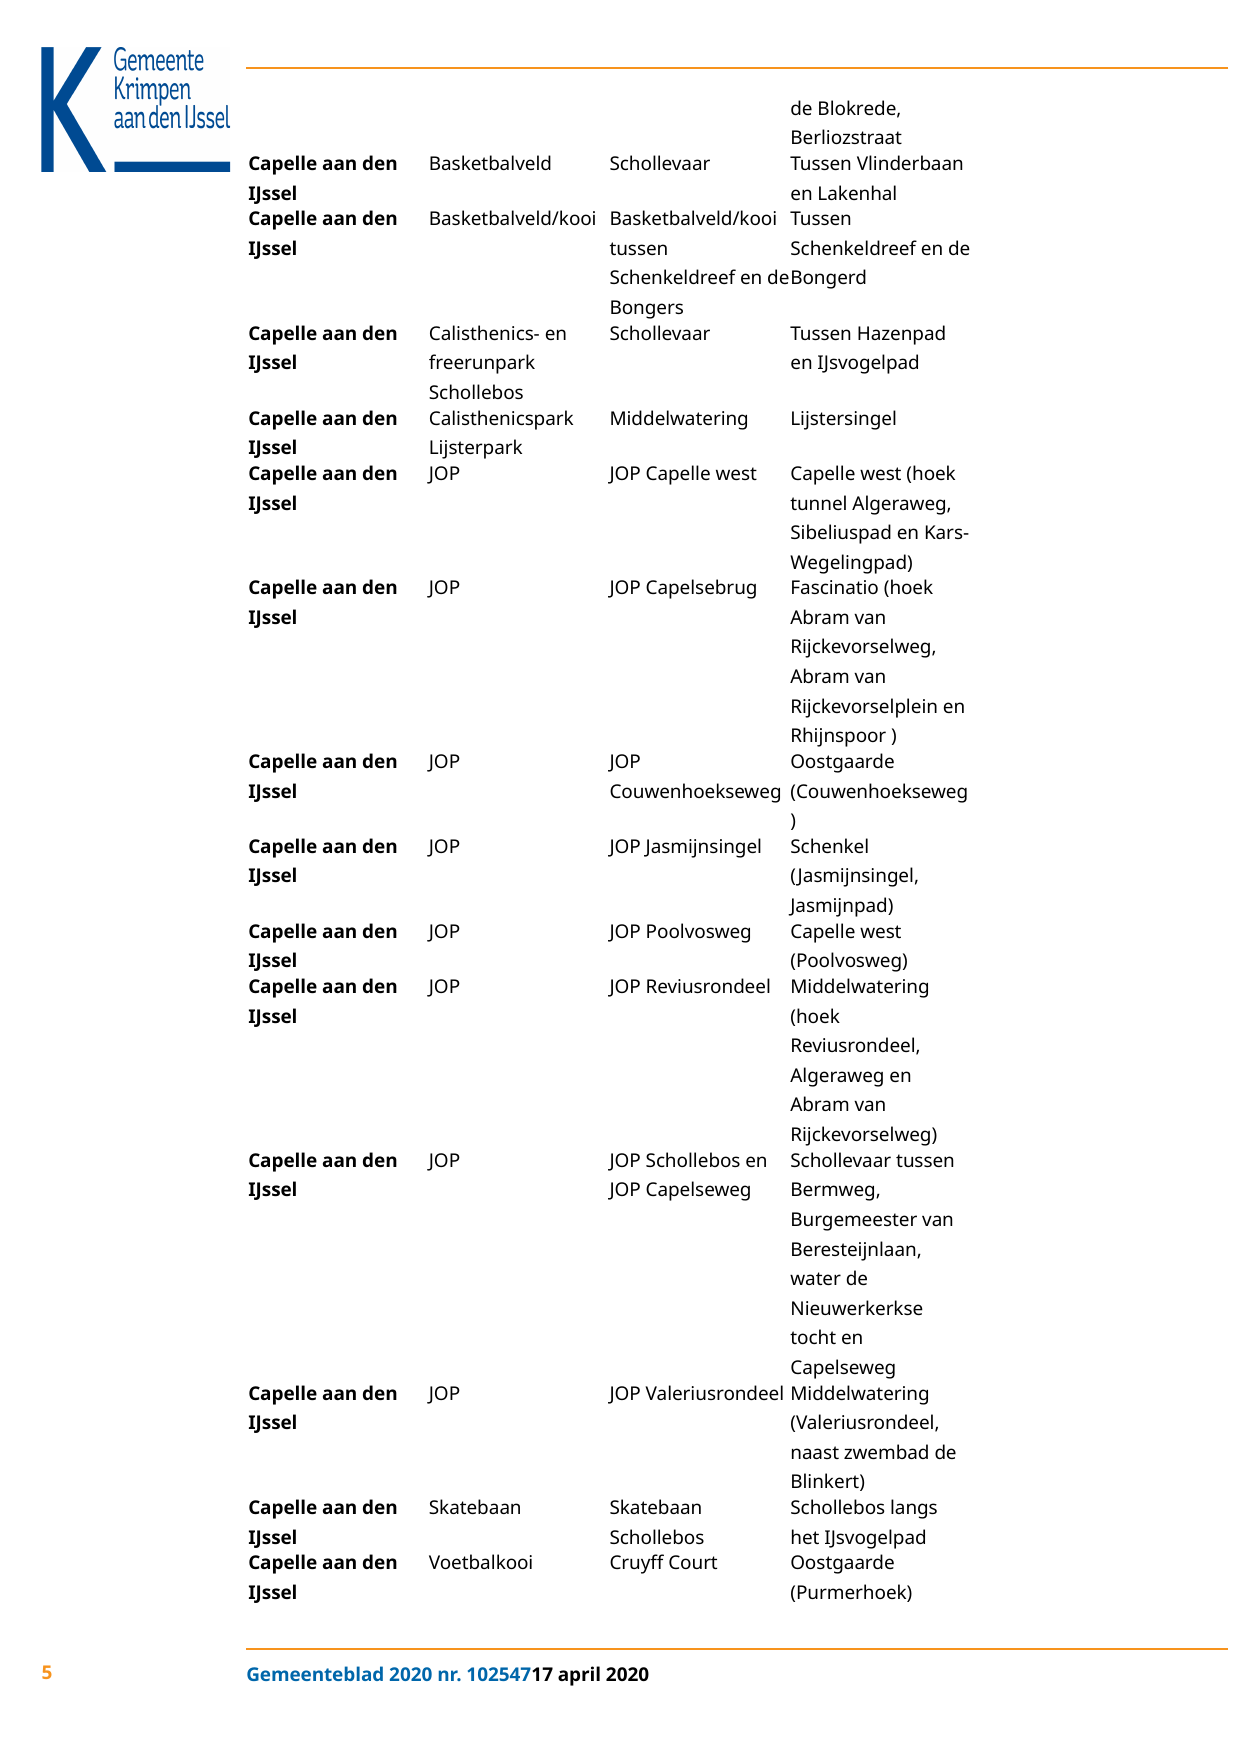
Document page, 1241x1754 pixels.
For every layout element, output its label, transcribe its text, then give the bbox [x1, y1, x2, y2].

table_cell JOP Valeriusrondeel [609, 1380, 790, 1494]
table_cell [429, 95, 609, 150]
table_cell Capelle aan den IJssel [248, 1494, 429, 1549]
table_cell Capelle aan den IJssel [248, 150, 429, 205]
table_cell Basketbalveld/kooi tussen Schenkeldreef en de Bongers [609, 205, 790, 320]
table_cell JOP [429, 748, 609, 833]
table_cell Capelle aan den IJssel [248, 973, 429, 1147]
table_cell JOP [429, 460, 609, 574]
table_cell [971, 150, 1152, 205]
table_cell [971, 320, 1152, 405]
table_cell [609, 95, 790, 150]
table_cell Lijstersingel [790, 405, 971, 460]
table_cell Capelle aan den IJssel [248, 405, 429, 460]
table_cell Capelle aan den IJssel [248, 1550, 429, 1605]
table_cell Tussen Vlinderbaan en Lakenhal [790, 150, 971, 205]
table_cell [971, 205, 1152, 320]
table_cell Capelle aan den IJssel [248, 833, 429, 918]
table_cell [971, 973, 1152, 1147]
table_cell Basketbalveld [429, 150, 609, 205]
table_cell Voetbalkooi [429, 1550, 609, 1605]
table_cell Capelle west (hoek tunnel Algeraweg, Sibeliuspad en Kars-Wegelingpad) [790, 460, 971, 574]
table_cell Fascinatio (hoek Abram van Rijckevorselweg, Abram van Rijckevorselplein en Rhijnspoor ) [790, 575, 971, 748]
table_cell JOP Schollebos en JOP Capelseweg [609, 1147, 790, 1380]
table_cell Capelle aan den IJssel [248, 748, 429, 833]
table_cell JOP Capelsebrug [609, 575, 790, 748]
table_cell Skatebaan [429, 1494, 609, 1549]
table_cell JOP [429, 1380, 609, 1494]
table_cell JOP [429, 918, 609, 973]
table_cell Capelle aan den IJssel [248, 460, 429, 574]
table_cell Oostgaarde (Purmerhoek) [790, 1550, 971, 1605]
table_cell Schollevaar [609, 320, 790, 405]
table_cell Middelwatering [609, 405, 790, 460]
table_cell Tussen Hazenpad en IJsvogelpad [790, 320, 971, 405]
table_cell [971, 748, 1152, 833]
table_cell Skatebaan Schollebos [609, 1494, 790, 1549]
table_cell [971, 460, 1152, 574]
picture [41, 47, 231, 172]
table_cell JOP Capelle west [609, 460, 790, 574]
table_cell [971, 833, 1152, 918]
table_cell Capelle aan den IJssel [248, 575, 429, 748]
table_cell Oostgaarde (Couwenhoekseweg ) [790, 748, 971, 833]
table_cell Calisthenicspark Lijsterpark [429, 405, 609, 460]
table_cell Calisthenics- en freerunpark Schollebos [429, 320, 609, 405]
table_cell [248, 95, 429, 150]
table_cell JOP [429, 1147, 609, 1380]
table_cell JOP Poolvosweg [609, 918, 790, 973]
table_cell Schenkel (Jasmijnsingel, Jasmijnpad) [790, 833, 971, 918]
table_cell Schollebos langs het IJsvogelpad [790, 1494, 971, 1549]
table_cell [971, 405, 1152, 460]
table_cell Cruyff Court [609, 1550, 790, 1605]
table_cell Capelle west (Poolvosweg) [790, 918, 971, 973]
table_cell Schollevaar tussen Bermweg, Burgemeester van Beresteijnlaan, water de Nieuwerkerkse tocht en Capelseweg [790, 1147, 971, 1380]
table_cell JOP Jasmijnsingel [609, 833, 790, 918]
table_cell Capelle aan den IJssel [248, 918, 429, 973]
table_cell JOP [429, 575, 609, 748]
table_cell Capelle aan den IJssel [248, 320, 429, 405]
table_cell Middelwatering (hoek Reviusrondeel, Algeraweg en Abram van Rijckevorselweg) [790, 973, 971, 1147]
table_cell [971, 1494, 1152, 1549]
table_cell de Blokrede, Berliozstraat [790, 95, 971, 150]
table_cell Capelle aan den IJssel [248, 1380, 429, 1494]
table_cell Capelle aan den IJssel [248, 1147, 429, 1380]
table_cell Basketbalveld/kooi [429, 205, 609, 320]
table_cell Capelle aan den IJssel [248, 205, 429, 320]
table_cell Middelwatering (Valeriusrondeel, naast zwembad de Blinkert) [790, 1380, 971, 1494]
table_cell Tussen Schenkeldreef en de Bongerd [790, 205, 971, 320]
table_cell JOP [429, 833, 609, 918]
table_cell [971, 1550, 1152, 1605]
table_cell [971, 918, 1152, 973]
table_cell [971, 575, 1152, 748]
table_cell JOP Reviusrondeel [609, 973, 790, 1147]
table_cell Schollevaar [609, 150, 790, 205]
table_cell [971, 95, 1152, 150]
table_cell JOP [429, 973, 609, 1147]
table_cell [971, 1380, 1152, 1494]
table_cell JOP Couwenhoekseweg [609, 748, 790, 833]
table_cell [971, 1147, 1152, 1380]
